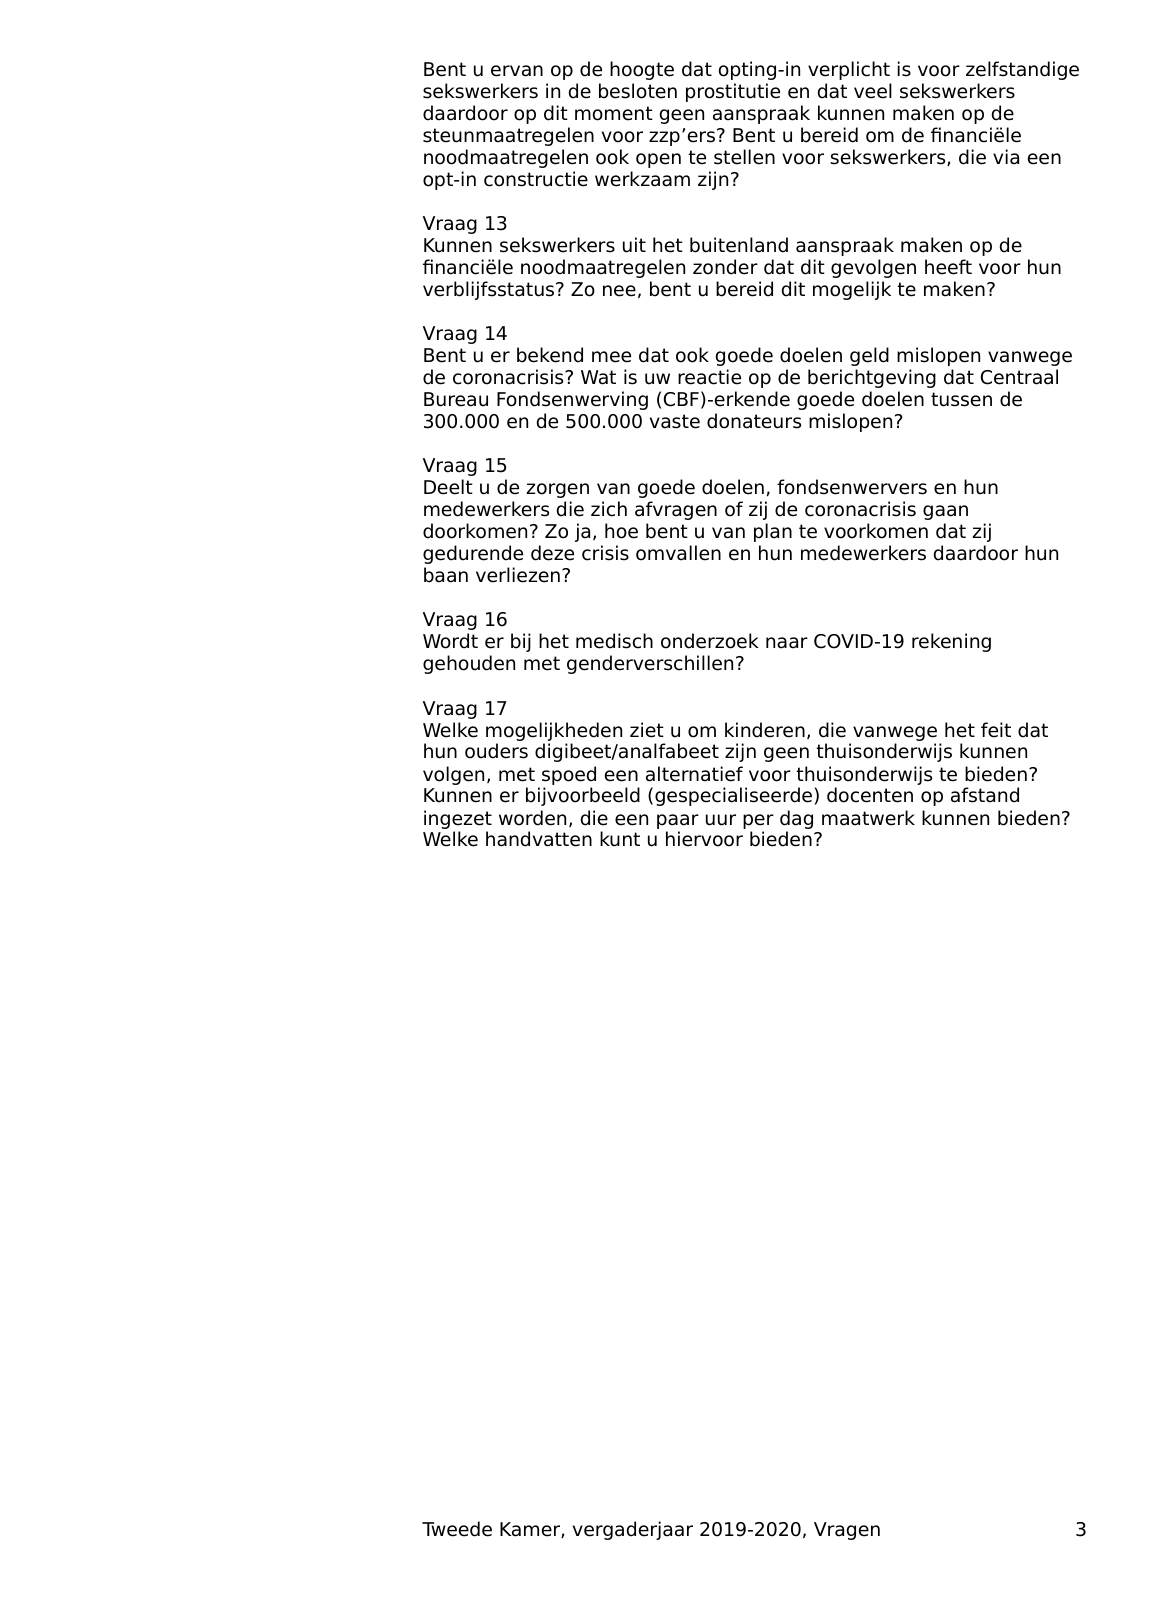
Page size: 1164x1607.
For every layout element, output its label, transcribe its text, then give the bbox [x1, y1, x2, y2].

text Vraag 17 [422, 697, 1087, 719]
text Bent u er bekend mee dat ook goede doelen geld mislopen vanwege de coronacrisis? Wat is uw reactie op de berichtgeving dat Centraal Bureau Fondsenwerving (CBF)-erkende goede doelen tussen de 300.000 en de 500.000 vaste donateurs mislopen? [422, 345, 1087, 433]
text Kunnen sekswerkers uit het buitenland aanspraak maken op de financiële noodmaatregelen zonder dat dit gevolgen heeft voor hun verblijfsstatus? Zo nee, bent u bereid dit mogelijk te maken? [422, 235, 1087, 301]
text Bent u ervan op de hoogte dat opting-in verplicht is voor zelfstandige sekswerkers in de besloten prostitutie en dat veel sekswerkers daardoor op dit moment geen aanspraak kunnen maken op de steunmaatregelen voor zzp’ers? Bent u bereid om de financiële noodmaatregelen ook open te stellen voor sekswerkers, die via een opt-in constructie werkzaam zijn? [422, 59, 1087, 191]
text Vraag 13 [422, 213, 1087, 235]
text Vraag 16 [422, 609, 1087, 631]
text Deelt u de zorgen van goede doelen, fondsenwervers en hun medewerkers die zich afvragen of zij de coronacrisis gaan doorkomen? Zo ja, hoe bent u van plan te voorkomen dat zij gedurende deze crisis omvallen en hun medewerkers daardoor hun baan verliezen? [422, 477, 1087, 587]
text Wordt er bij het medisch onderzoek naar COVID-19 rekening gehouden met genderverschillen? [422, 631, 1087, 675]
text Vraag 14 [422, 323, 1087, 345]
text Welke mogelijkheden ziet u om kinderen, die vanwege het feit dat hun ouders digibeet/analfabeet zijn geen thuisonderwijs kunnen volgen, met spoed een alternatief voor thuisonderwijs te bieden? Kunnen er bijvoorbeeld (gespecialiseerde) docenten op afstand ingezet worden, die een paar uur per dag maatwerk kunnen bieden? Welke handvatten kunt u hiervoor bieden? [422, 719, 1087, 851]
text Vraag 15 [422, 455, 1087, 477]
